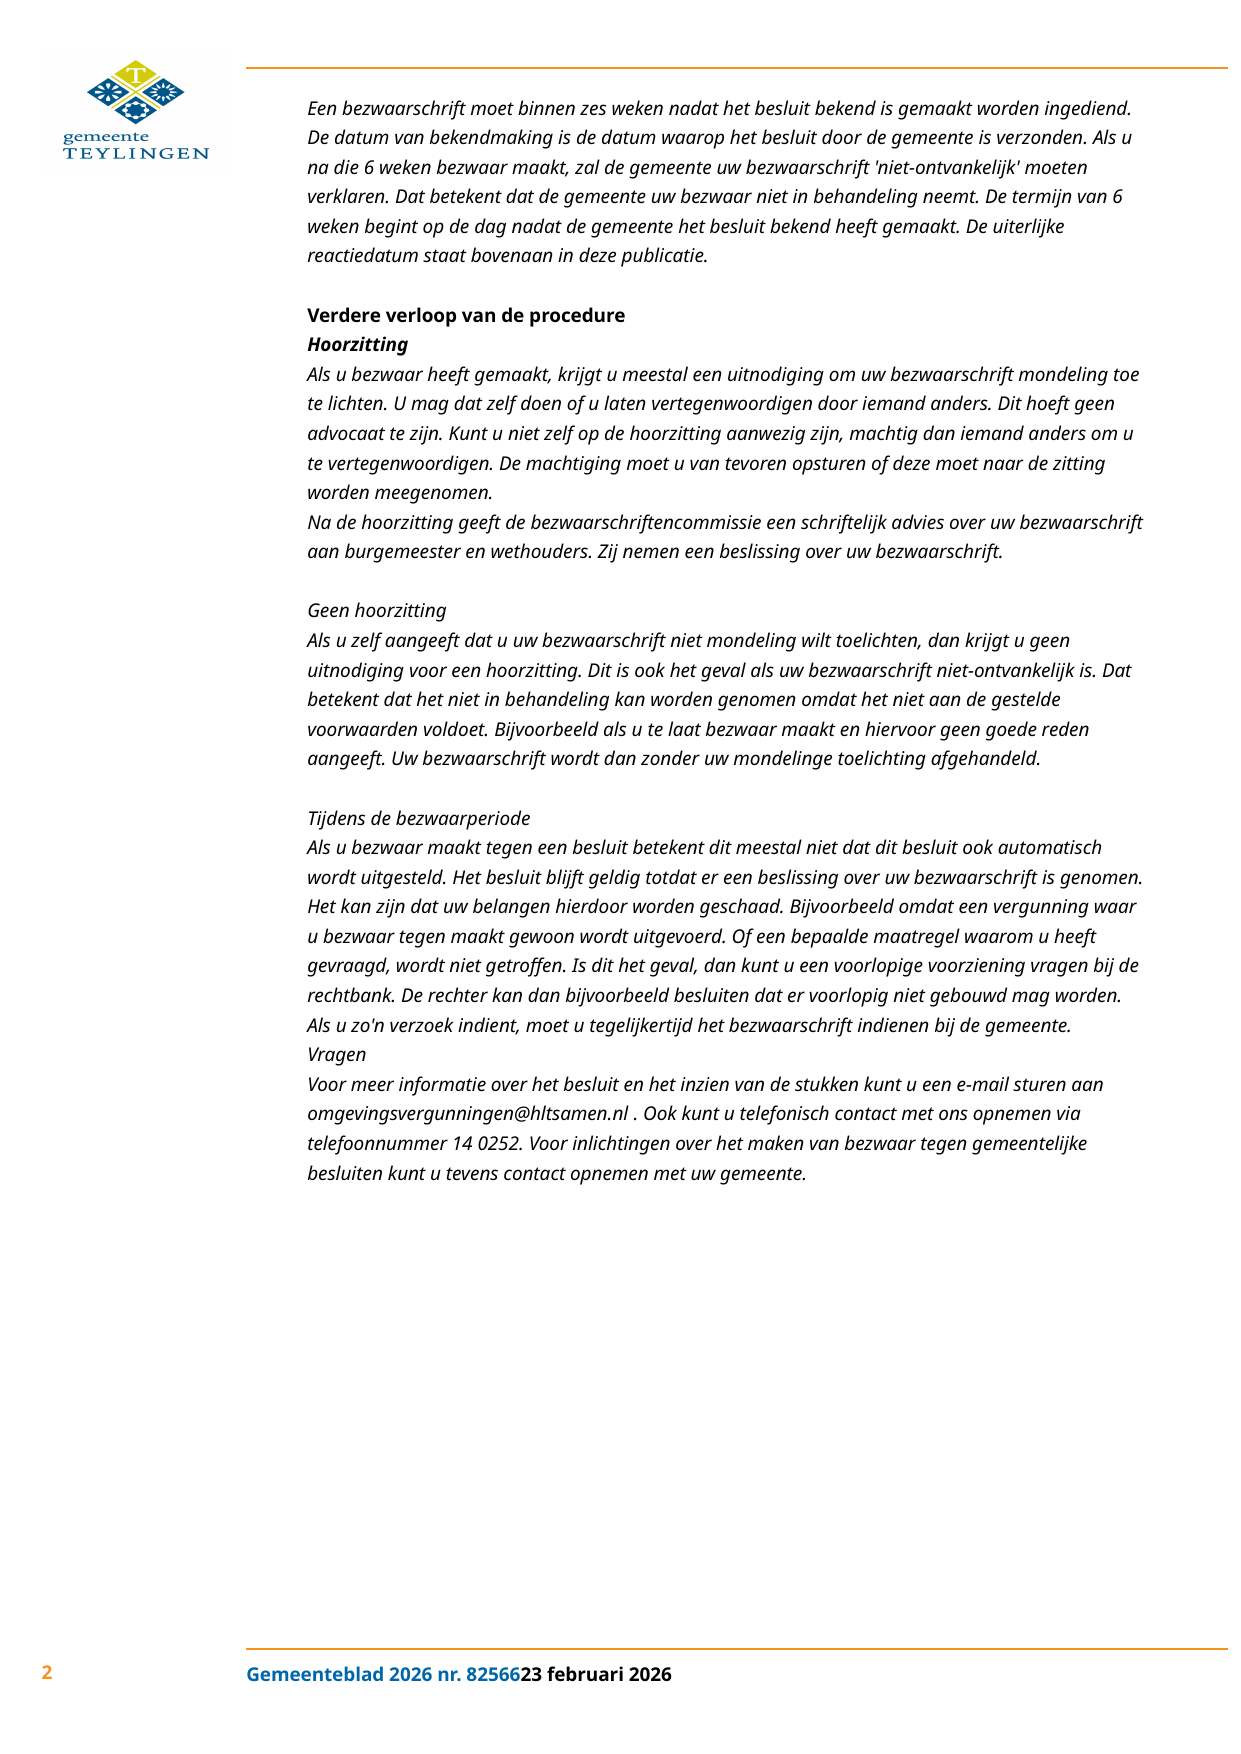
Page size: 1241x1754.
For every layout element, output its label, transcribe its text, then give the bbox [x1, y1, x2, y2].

list Na de hoorzitting geeft de bezwaarschriftencommissie een schriftelijk advies over uw bezwaarschrift aan burgemeester en wethouders. Zij nemen een beslissing over uw bezwaarschrift. [248, 509, 1152, 564]
list Hoorzitting [248, 331, 1152, 357]
list Als u bezwaar maakt tegen een besluit betekent dit meestal niet dat dit besluit ook automatisch wordt uitgesteld. Het besluit blijft geldig totdat er een beslissing over uw bezwaarschrift is genomen. Het kan zijn dat uw belangen hierdoor worden geschaad. Bijvoorbeeld omdat een vergunning waar u bezwaar tegen maakt gewoon wordt uitgevoerd. Of een bepaalde maatregel waarom u heeft gevraagd, wordt niet getroffen. Is dit het geval, dan kunt u een voorlopige voorziening vragen bij de rechtbank. De rechter kan dan bijvoorbeeld besluiten dat er voorlopig niet gebouwd mag worden. Als u zo'n verzoek indient, moet u tegelijkertijd het bezwaarschrift indienen bij de gemeente. [248, 834, 1152, 1038]
picture [41, 47, 231, 172]
list Als u zelf aangeeft dat u uw bezwaarschrift niet mondeling wilt toelichten, dan krijgt u geen uitnodiging voor een hoorzitting. Dit is ook het geval als uw bezwaarschrift niet-ontvankelijk is. Dat betekent dat het niet in behandeling kan worden genomen omdat het niet aan de gestelde voorwaarden voldoet. Bijvoorbeeld als u te laat bezwaar maakt en hiervoor geen goede reden aangeeft. Uw bezwaarschrift wordt dan zonder uw mondelinge toelichting afgehandeld. [248, 627, 1152, 771]
list Als u bezwaar heeft gemaakt, krijgt u meestal een uitnodiging om uw bezwaarschrift mondeling toe te lichten. U mag dat zelf doen of u laten vertegenwoordigen door iemand anders. Dit hoeft geen advocaat te zijn. Kunt u niet zelf op de hoorzitting aanwezig zijn, machtig dan iemand anders om u te vertegenwoordigen. De machtiging moet u van tevoren opsturen of deze moet naar de zitting worden meegenomen. [248, 361, 1152, 505]
list Vragen [248, 1041, 1152, 1067]
list Geen hoorzitting [248, 598, 1152, 623]
list Voor meer informatie over het besluit en het inzien van de stukken kunt u een e-mail sturen aan omgevingsvergunningen@hltsamen.nl . Ook kunt u telefonisch contact met ons opnemen via telefoonnummer 14 0252. Voor inlichtingen over het maken van bezwaar tegen gemeentelijke besluiten kunt u tevens contact opnemen met uw gemeente. [248, 1071, 1152, 1186]
list Een bezwaarschrift moet binnen zes weken nadat het besluit bekend is gemaakt worden ingediend. De datum van bekendmaking is de datum waarop het besluit door de gemeente is verzonden. Als u na die 6 weken bezwaar maakt, zal de gemeente uw bezwaarschrift 'niet-ontvankelijk' moeten verklaren. Dat betekent dat de gemeente uw bezwaar niet in behandeling neemt. De termijn van 6 weken begint op de dag nadat de gemeente het besluit bekend heeft gemaakt. De uiterlijke reactiedatum staat bovenaan in deze publicatie. [248, 95, 1152, 268]
list Verdere verloop van de procedure [248, 302, 1152, 328]
list Tijdens de bezwaarperiode [248, 805, 1152, 831]
